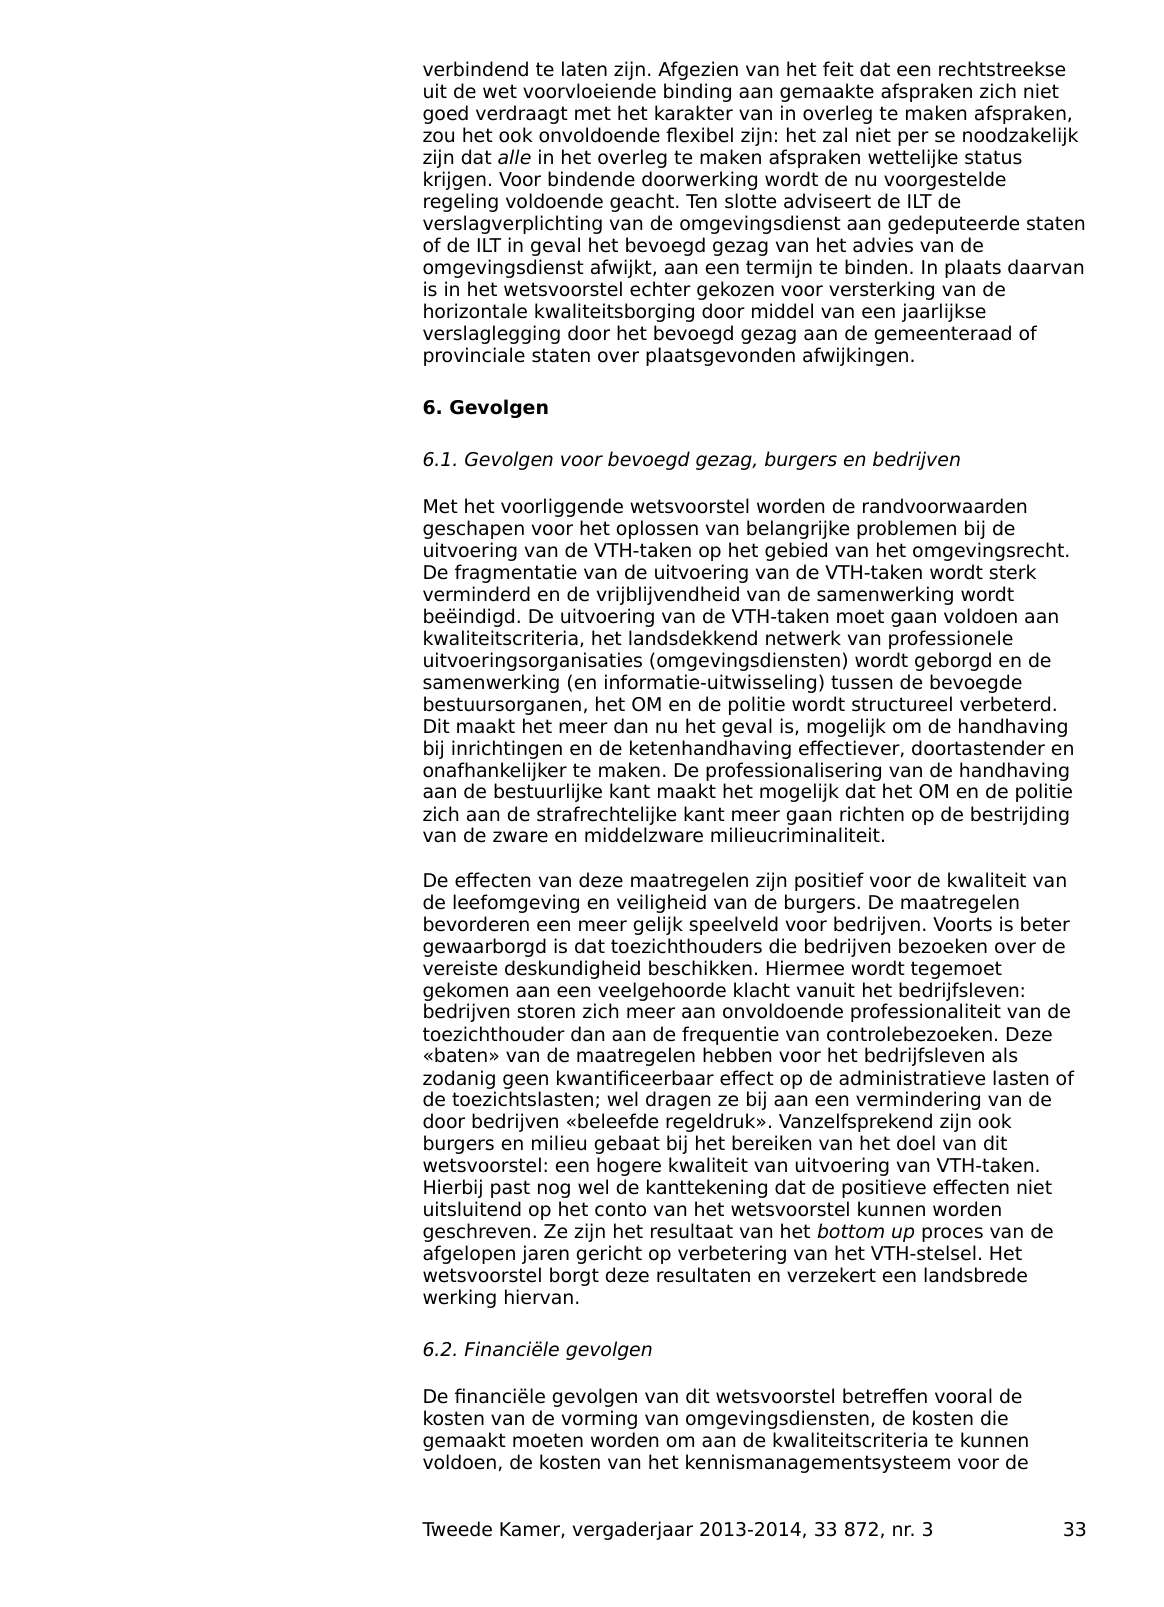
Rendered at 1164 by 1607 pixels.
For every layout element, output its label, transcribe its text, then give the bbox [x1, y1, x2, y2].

subtitle 6. Gevolgen [422, 397, 1087, 419]
subtitle 6.2. Financiële gevolgen [422, 1339, 1087, 1361]
text De effecten van deze maatregelen zijn positief voor de kwaliteit van de leefomgeving en veiligheid van de burgers. De maatregelen bevorderen een meer gelijk speelveld voor bedrijven. Voorts is beter gewaarborgd is dat toezichthouders die bedrijven bezoeken over de vereiste deskundigheid beschikken. Hiermee wordt tegemoet gekomen aan een veelgehoorde klacht vanuit het bedrijfsleven: bedrijven storen zich meer aan onvoldoende professionaliteit van de toezichthouder dan aan de frequentie van controlebezoeken. Deze «baten» van de maatregelen hebben voor het bedrijfsleven als zodanig geen kwantificeerbaar effect op de administratieve lasten of de toezichtslasten; wel dragen ze bij aan een vermindering van de door bedrijven «beleefde regeldruk». Vanzelfsprekend zijn ook burgers en milieu gebaat bij het bereiken van het doel van dit wetsvoorstel: een hogere kwaliteit van uitvoering van VTH-taken. [422, 869, 1087, 1177]
text verbindend te laten zijn. Afgezien van het feit dat een rechtstreekse uit de wet voorvloeiende binding aan gemaakte afspraken zich niet goed verdraagt met het karakter van in overleg te maken afspraken, zou het ook onvoldoende flexibel zijn: het zal niet per se noodzakelijk zijn dat alle in het overleg te maken afspraken wettelijke status krijgen. Voor bindende doorwerking wordt de nu voorgestelde regeling voldoende geacht. Ten slotte adviseert de ILT de verslagverplichting van de omgevingsdienst aan gedeputeerde staten of de ILT in geval het bevoegd gezag van het advies van de omgevingsdienst afwijkt, aan een termijn te binden. In plaats daarvan is in het wetsvoorstel echter gekozen voor versterking van de horizontale kwaliteitsborging door middel van een jaarlijkse verslaglegging door het bevoegd gezag aan de gemeenteraad of provinciale staten over plaatsgevonden afwijkingen. [422, 59, 1087, 367]
text Dit maakt het meer dan nu het geval is, mogelijk om de handhaving bij inrichtingen en de ketenhandhaving effectiever, doortastender en onafhankelijker te maken. De professionalisering van de handhaving aan de bestuurlijke kant maakt het mogelijk dat het OM en de politie zich aan de strafrechtelijke kant meer gaan richten op de bestrijding van de zware en middelzware milieucriminaliteit. [422, 716, 1087, 847]
text De financiële gevolgen van dit wetsvoorstel betreffen vooral de kosten van de vorming van omgevingsdiensten, de kosten die gemaakt moeten worden om aan de kwaliteitscriteria te kunnen voldoen, de kosten van het kennismanagementsysteem voor de [422, 1386, 1087, 1474]
text Hierbij past nog wel de kanttekening dat de positieve effecten niet uitsluitend op het conto van het wetsvoorstel kunnen worden geschreven. Ze zijn het resultaat van het bottom up proces van de afgelopen jaren gericht op verbetering van het VTH-stelsel. Het wetsvoorstel borgt deze resultaten en verzekert een landsbrede werking hiervan. [422, 1177, 1087, 1309]
text Met het voorliggende wetsvoorstel worden de randvoorwaarden geschapen voor het oplossen van belangrijke problemen bij de uitvoering van de VTH-taken op het gebied van het omgevingsrecht. De fragmentatie van de uitvoering van de VTH-taken wordt sterk verminderd en de vrijblijvendheid van de samenwerking wordt beëindigd. De uitvoering van de VTH-taken moet gaan voldoen aan kwaliteitscriteria, het landsdekkend netwerk van professionele uitvoeringsorganisaties (omgevingsdiensten) wordt geborgd en de samenwerking (en informatie-uitwisseling) tussen de bevoegde bestuursorganen, het OM en de politie wordt structureel verbeterd. [422, 496, 1087, 716]
subtitle 6.1. Gevolgen voor bevoegd gezag, burgers en bedrijven [422, 449, 1087, 471]
